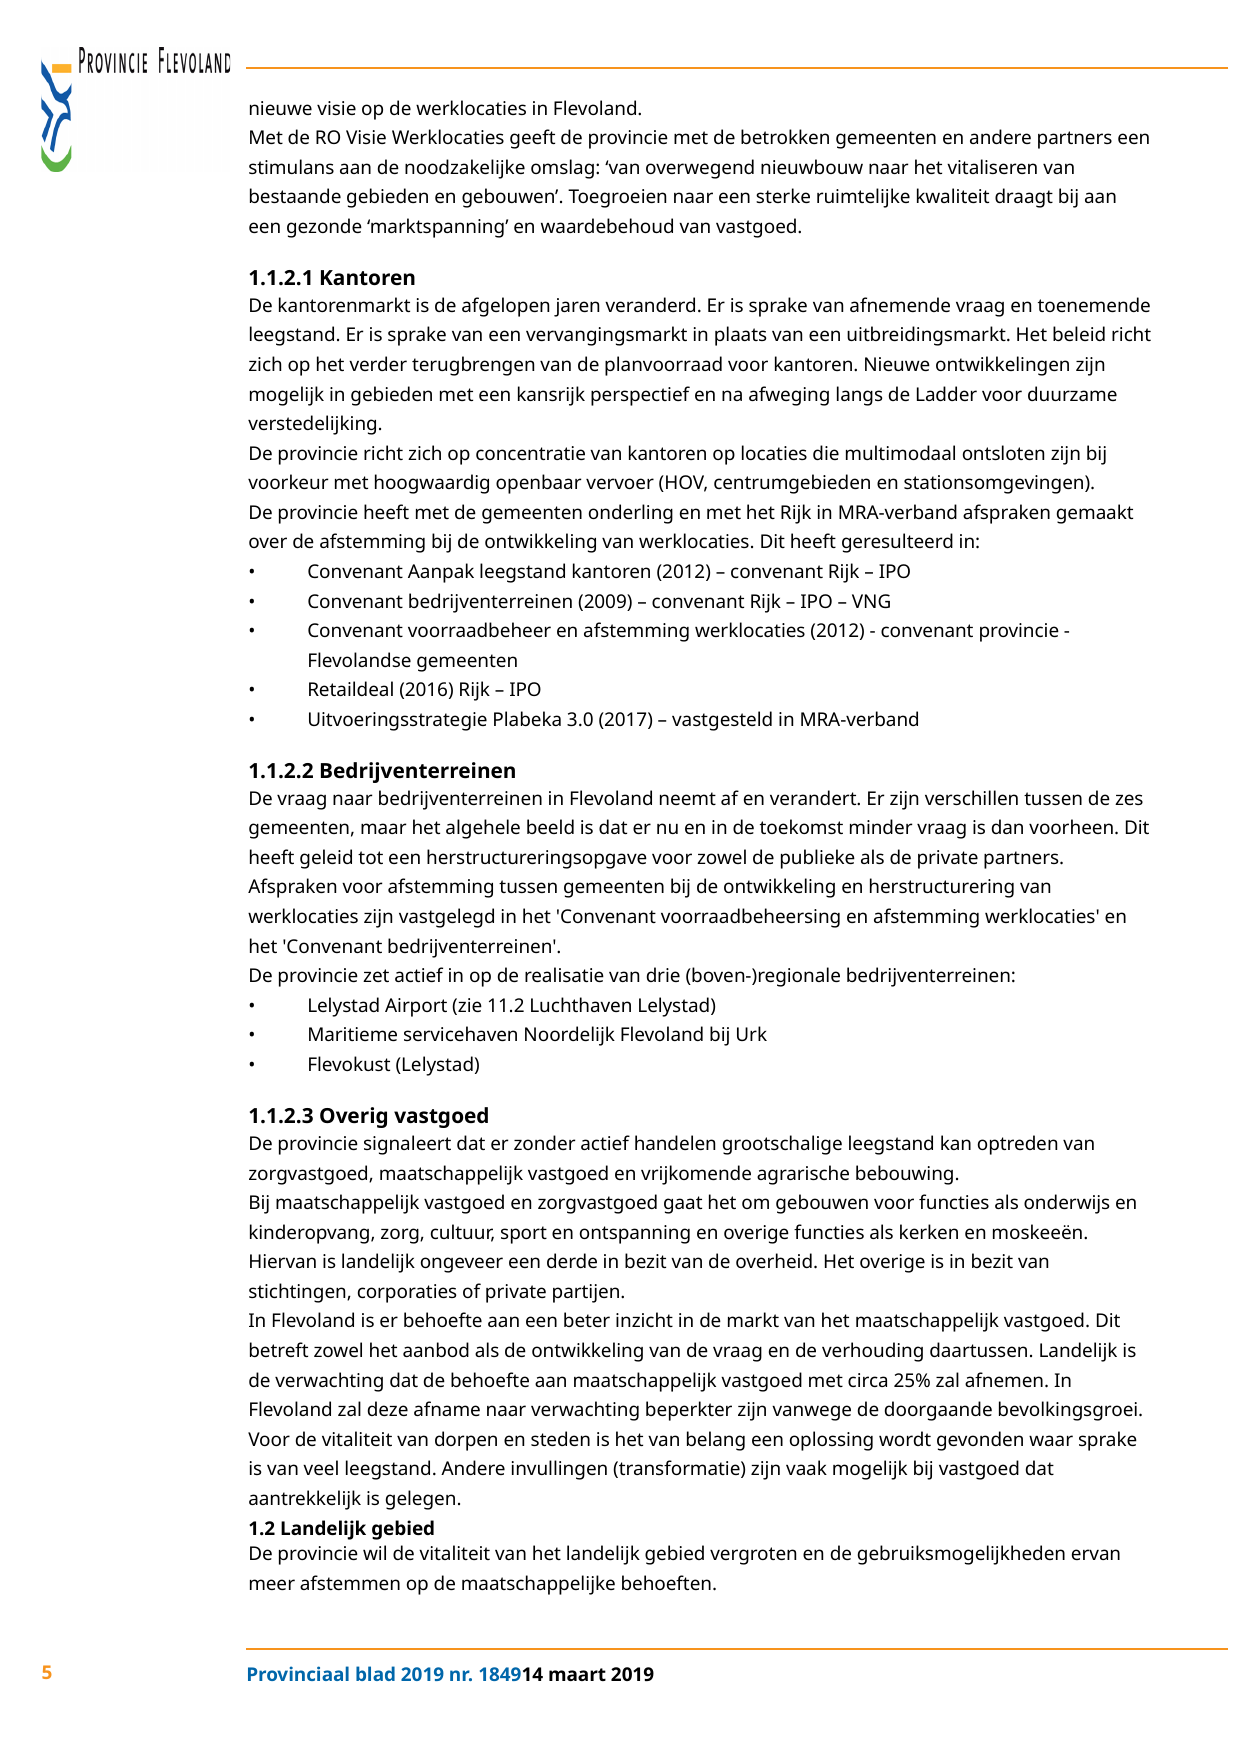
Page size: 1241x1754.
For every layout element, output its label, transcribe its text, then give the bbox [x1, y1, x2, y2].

text 1.1.2.1 Kantoren [248, 263, 1152, 292]
list Flevokust (Lelystad) [248, 1051, 1152, 1077]
text Afspraken voor afstemming tussen gemeenten bij de ontwikkeling en herstructurering van werklocaties zijn vastgelegd in het 'Convenant voorraadbeheersing en afstemming werklocaties' en het 'Convenant bedrijventerreinen'. [248, 874, 1152, 959]
text 1.2 Landelijk gebied [248, 1515, 1152, 1540]
text 1.1.2.2 Bedrijventerreinen [248, 757, 1152, 785]
text De kantorenmarkt is de afgelopen jaren veranderd. Er is sprake van afnemende vraag en toenemende leegstand. Er is sprake van een vervangingsmarkt in plaats van een uitbreidingsmarkt. Het beleid richt zich op het verder terugbrengen van de planvoorraad voor kantoren. Nieuwe ontwikkelingen zijn mogelijk in gebieden met een kansrijk perspectief en na afweging langs de Ladder voor duurzame verstedelijking. [248, 292, 1152, 436]
text De vraag naar bedrijventerreinen in Flevoland neemt af en verandert. Er zijn verschillen tussen de zes gemeenten, maar het algehele beeld is dat er nu en in de toekomst minder vraag is dan voorheen. Dit heeft geleid tot een herstructureringsopgave voor zowel de publieke als de private partners. [248, 785, 1152, 870]
text De provincie zet actief in op de realisatie van drie (boven-)regionale bedrijventerreinen: [248, 962, 1152, 988]
text De provincie signaleert dat er zonder actief handelen grootschalige leegstand kan optreden van zorgvastgoed, maatschappelijk vastgoed en vrijkomende agrarische bebouwing. [248, 1130, 1152, 1185]
text nieuwe visie op de werklocaties in Flevoland. [248, 95, 1152, 121]
text Met de RO Visie Werklocaties geeft de provincie met de betrokken gemeenten en andere partners een stimulans aan de noodzakelijke omslag: ‘van overwegend nieuwbouw naar het vitaliseren van bestaande gebieden en gebouwen’. Toegroeien naar een sterke ruimtelijke kwaliteit draagt bij aan een gezonde ‘marktspanning’ en waardebehoud van vastgoed. [248, 124, 1152, 239]
text 1.1.2.3 Overig vastgoed [248, 1102, 1152, 1130]
list Lelystad Airport (zie 11.2 Luchthaven Lelystad) [248, 992, 1152, 1018]
text De provincie heeft met de gemeenten onderling en met het Rijk in MRA-verband afspraken gemaakt over de afstemming bij de ontwikkeling van werklocaties. Dit heeft geresulteerd in: [248, 499, 1152, 554]
list Convenant bedrijventerreinen (2009) – convenant Rijk – IPO – VNG [248, 588, 1152, 613]
text Voor de vitaliteit van dorpen en steden is het van belang een oplossing wordt gevonden waar sprake is van veel leegstand. Andere invullingen (transformatie) zijn vaak mogelijk bij vastgoed dat aantrekkelijk is gelegen. [248, 1426, 1152, 1511]
list Maritieme servicehaven Noordelijk Flevoland bij Urk [248, 1022, 1152, 1047]
text De provincie wil de vitaliteit van het landelijk gebied vergroten en de gebruiksmogelijkheden ervan meer afstemmen op de maatschappelijke behoeften. [248, 1540, 1152, 1596]
text In Flevoland is er behoefte aan een beter inzicht in de markt van het maatschappelijk vastgoed. Dit betreft zowel het aanbod als de ontwikkeling van de vraag en de verhouding daartussen. Landelijk is de verwachting dat de behoefte aan maatschappelijk vastgoed met circa 25% zal afnemen. In Flevoland zal deze afname naar verwachting beperkter zijn vanwege de doorgaande bevolkingsgroei. [248, 1308, 1152, 1422]
list Retaildeal (2016) Rijk – IPO [248, 677, 1152, 702]
text De provincie richt zich op concentratie van kantoren op locaties die multimodaal ontsloten zijn bij voorkeur met hoogwaardig openbaar vervoer (HOV, centrumgebieden en stationsomgevingen). [248, 440, 1152, 495]
list Convenant Aanpak leegstand kantoren (2012) – convenant Rijk – IPO [248, 558, 1152, 584]
text Bij maatschappelijk vastgoed en zorgvastgoed gaat het om gebouwen voor functies als onderwijs en kinderopvang, zorg, cultuur, sport en ontspanning en overige functies als kerken en moskeeën. Hiervan is landelijk ongeveer een derde in bezit van de overheid. Het overige is in bezit van stichtingen, corporaties of private partijen. [248, 1189, 1152, 1304]
picture [41, 47, 231, 172]
list Convenant voorraadbeheer en afstemming werklocaties (2012) - convenant provincie - Flevolandse gemeenten [248, 617, 1152, 673]
list Uitvoeringsstrategie Plabeka 3.0 (2017) – vastgesteld in MRA-verband [248, 706, 1152, 732]
